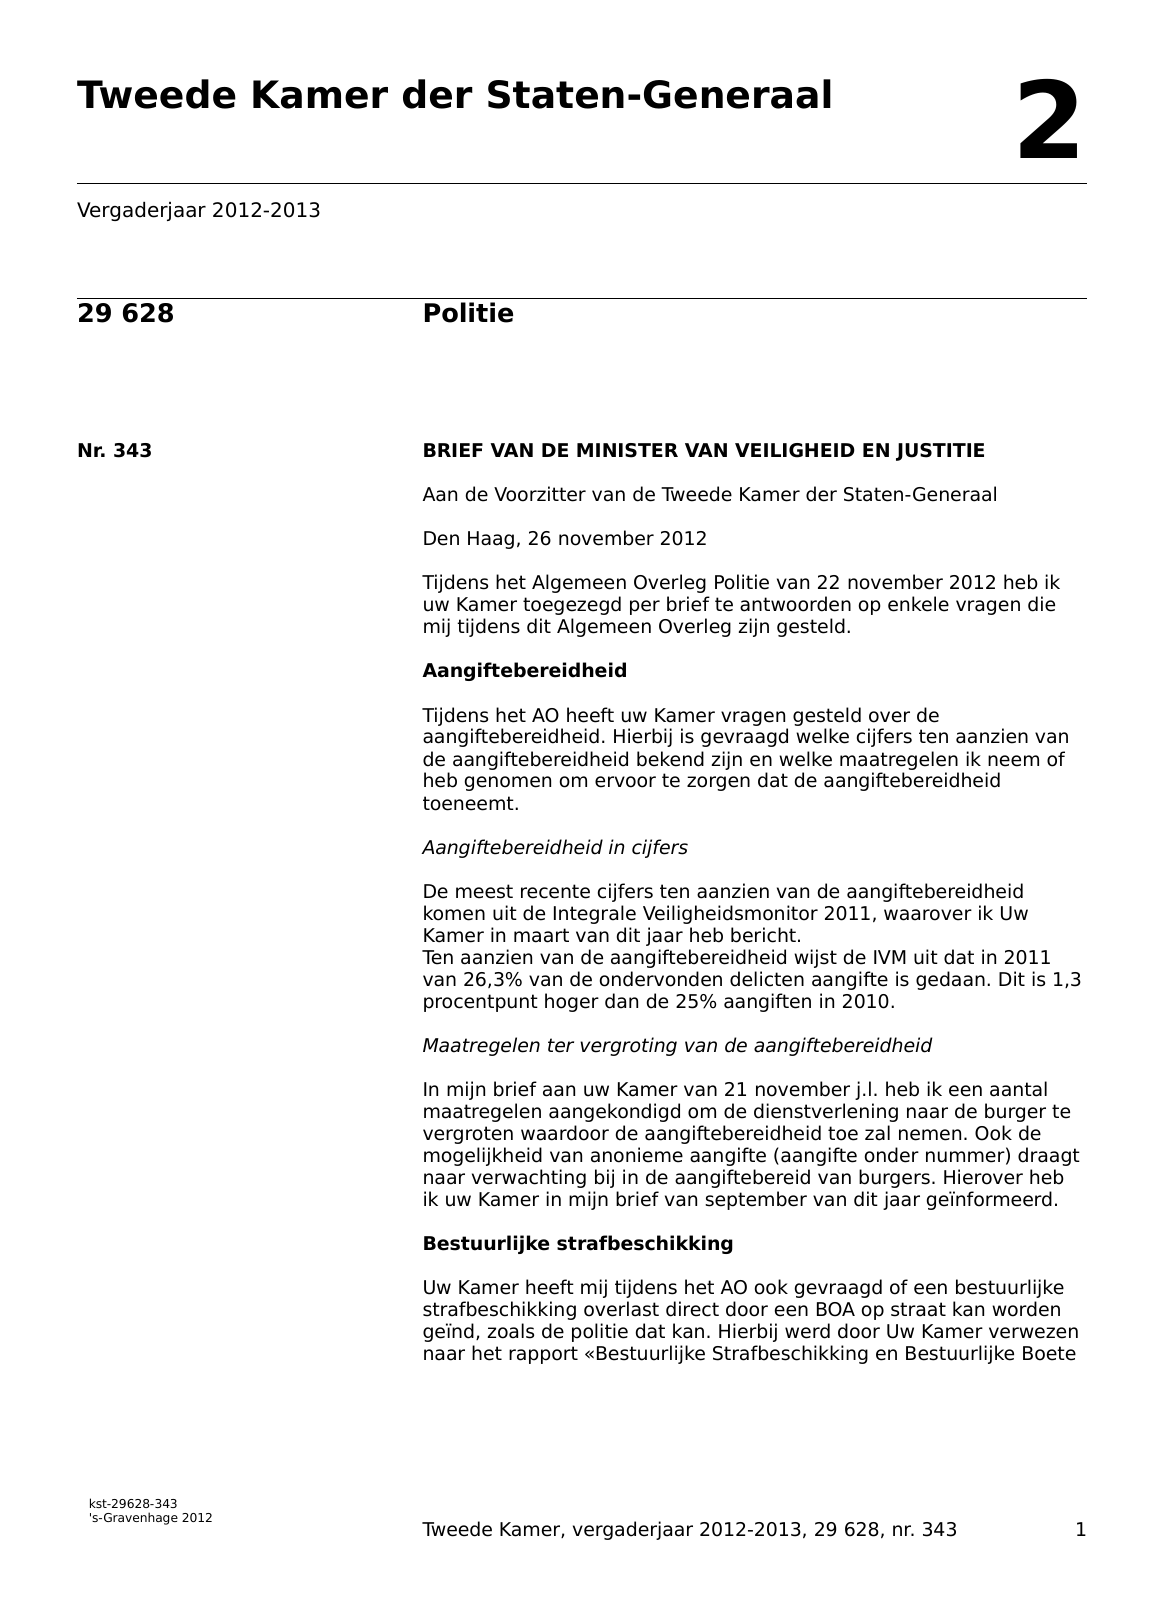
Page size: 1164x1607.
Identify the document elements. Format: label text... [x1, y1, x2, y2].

text 's-Gravenhage 2012 [88, 1511, 323, 1525]
table_header 2 [886, 59, 1087, 183]
text Tijdens het AO heeft uw Kamer vragen gesteld over de aangiftebereidheid. Hierbij is gevraagd welke cijfers ten aanzien van de aangiftebereidheid bekend zijn en welke maatregelen ik neem of heb genomen om ervoor te zorgen dat de aangiftebereidheid toeneemt. [422, 704, 1087, 814]
subtitle Maatregelen ter vergroting van de aangiftebereidheid [422, 1035, 1087, 1057]
text Tijdens het Algemeen Overleg Politie van 22 november 2012 heb ik uw Kamer toegezegd per brief te antwoorden op enkele vragen die mij tijdens dit Algemeen Overleg zijn gesteld. [422, 572, 1087, 638]
text In mijn brief aan uw Kamer van 21 november j.l. heb ik een aantal maatregelen aangekondigd om de dienstverlening naar de burger te vergroten waardoor de aangiftebereidheid toe zal nemen. Ook de mogelijkheid van anonieme aangifte (aangifte onder nummer) draagt naar verwachting bij in de aangiftebereid van burgers. Hierover heb ik uw Kamer in mijn brief van september van dit jaar geïnformeerd. [422, 1079, 1087, 1211]
text Ten aanzien van de aangiftebereidheid wijst de IVM uit dat in 2011 van 26,3% van de ondervonden delicten aangifte is gedaan. Dit is 1,3 procentpunt hoger dan de 25% aangiften in 2010. [422, 947, 1087, 1013]
subtitle Aangiftebereidheid in cijfers [422, 837, 1087, 858]
table_header Tweede Kamer der Staten-Generaal [77, 59, 886, 183]
text Den Haag, 26 november 2012 [422, 528, 1087, 550]
text kst-29628-343 [88, 1497, 323, 1511]
subtitle Bestuurlijke strafbeschikking [422, 1233, 1087, 1255]
subtitle 29 628 Politie [77, 299, 1087, 329]
text Uw Kamer heeft mij tijdens het AO ook gevraagd of een bestuurlijke strafbeschikking overlast direct door een BOA op straat kan worden geïnd, zoals de politie dat kan. Hierbij werd door Uw Kamer verwezen naar het rapport «Bestuurlijke Strafbeschikking en Bestuurlijke Boete [422, 1277, 1087, 1365]
subtitle Nr. 343 BRIEF VAN DE MINISTER VAN VEILIGHEID EN JUSTITIE [77, 440, 1087, 462]
subtitle Aangiftebereidheid [422, 660, 1087, 682]
table_cell Vergaderjaar 2012-2013 [77, 184, 1087, 298]
text De meest recente cijfers ten aanzien van de aangiftebereidheid komen uit de Integrale Veiligheidsmonitor 2011, waarover ik Uw Kamer in maart van dit jaar heb bericht. [422, 881, 1087, 947]
text Aan de Voorzitter van de Tweede Kamer der Staten-Generaal [422, 484, 1087, 506]
